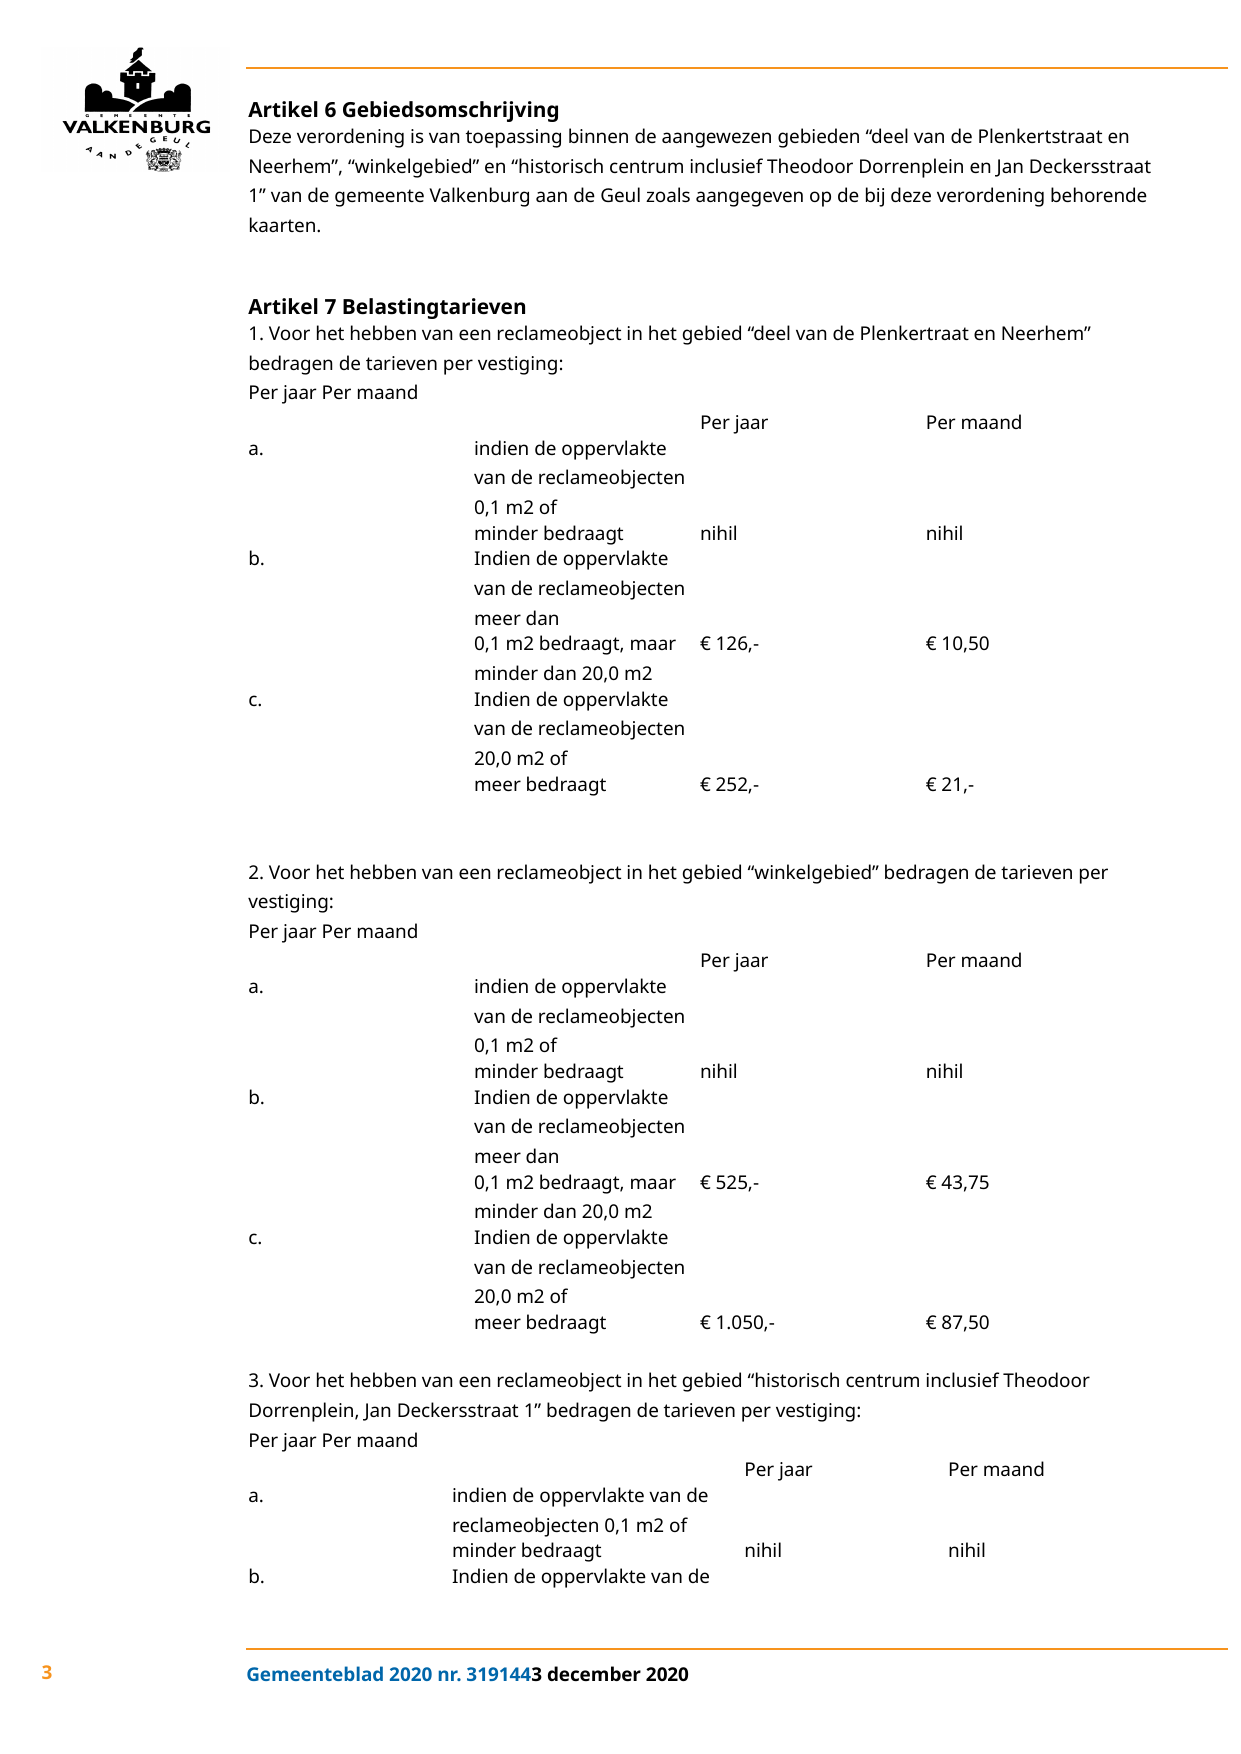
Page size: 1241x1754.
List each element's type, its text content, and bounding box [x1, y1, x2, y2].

table_header Per maand [948, 1457, 1152, 1482]
table_cell c. [248, 686, 474, 771]
table_cell nihil [700, 520, 926, 546]
table_cell indien de oppervlakte van de reclameobjecten 0,1 m2 of [474, 435, 700, 520]
text Artikel 7 Belastingtarieven [248, 292, 1152, 320]
table_cell [744, 1482, 948, 1538]
table_cell Indien de oppervlakte van de reclameobjecten 20,0 m2 of [474, 686, 700, 771]
text Per jaar Per maand [248, 379, 1152, 405]
table_cell nihil [700, 1058, 926, 1084]
table_header [474, 409, 700, 435]
picture [41, 47, 231, 172]
table_cell minder bedraagt [474, 520, 700, 546]
table_cell Indien de oppervlakte van de [452, 1563, 744, 1589]
table_cell Indien de oppervlakte van de reclameobjecten 20,0 m2 of [474, 1224, 700, 1309]
table_cell [926, 974, 1152, 1058]
text 1. Voor het hebben van een reclameobject in het gebied “deel van de Plenkertraat en Neerhem” bedragen de tarieven per vestiging: [248, 320, 1152, 376]
text Per jaar Per maand [248, 1427, 1152, 1453]
table_header [248, 948, 474, 973]
table_header [452, 1457, 744, 1482]
table_cell [700, 974, 926, 1058]
table_cell € 126,- [700, 631, 926, 686]
table_cell [248, 520, 474, 546]
table_cell € 87,50 [926, 1309, 1152, 1335]
table_cell [700, 546, 926, 631]
table_cell [700, 435, 926, 520]
table_cell 0,1 m2 bedraagt, maar minder dan 20,0 m2 [474, 631, 700, 686]
table_cell nihil [926, 1058, 1152, 1084]
table_header Per jaar [700, 409, 926, 435]
table_cell [926, 546, 1152, 631]
table_cell indien de oppervlakte van de reclameobjecten 0,1 m2 of [474, 974, 700, 1058]
table_cell [248, 1169, 474, 1224]
table_cell [948, 1563, 1152, 1589]
table_header Per jaar [700, 948, 926, 973]
text Per jaar Per maand [248, 918, 1152, 944]
table_cell [248, 1538, 452, 1563]
table_header [248, 1457, 452, 1482]
table_cell c. [248, 1224, 474, 1309]
table_cell nihil [948, 1538, 1152, 1563]
table_cell € 1.050,- [700, 1309, 926, 1335]
table_cell [700, 1084, 926, 1169]
table_cell a. [248, 1482, 452, 1538]
table_cell a. [248, 435, 474, 520]
table_cell a. [248, 974, 474, 1058]
table_cell [926, 686, 1152, 771]
text 2. Voor het hebben van een reclameobject in het gebied “winkelgebied” bedragen de tarieven per vestiging: [248, 859, 1152, 914]
text Deze verordening is van toepassing binnen de aangewezen gebieden “deel van de Plenkertstraat en Neerhem”, “winkelgebied” en “historisch centrum inclusief Theodoor Dorrenplein en Jan Deckersstraat 1” van de gemeente Valkenburg aan de Geul zoals aangegeven op de bij deze verordening behorende kaarten. [248, 123, 1152, 238]
table_cell [926, 1224, 1152, 1309]
table_cell [700, 1224, 926, 1309]
table_cell meer bedraagt [474, 771, 700, 796]
table_cell € 525,- [700, 1169, 926, 1224]
table_header Per maand [926, 948, 1152, 973]
text 3. Voor het hebben van een reclameobject in het gebied “historisch centrum inclusief Theodoor Dorrenplein, Jan Deckersstraat 1” bedragen de tarieven per vestiging: [248, 1368, 1152, 1423]
table_cell nihil [744, 1538, 948, 1563]
table_cell Indien de oppervlakte van de reclameobjecten meer dan [474, 1084, 700, 1169]
table_cell [700, 686, 926, 771]
table_cell [744, 1563, 948, 1589]
table_cell [248, 1058, 474, 1084]
table_cell indien de oppervlakte van de reclameobjecten 0,1 m2 of [452, 1482, 744, 1538]
table_cell [248, 631, 474, 686]
table_cell [248, 771, 474, 796]
table_cell meer bedraagt [474, 1309, 700, 1335]
table_cell € 252,- [700, 771, 926, 796]
table_cell b. [248, 546, 474, 631]
table_cell Indien de oppervlakte van de reclameobjecten meer dan [474, 546, 700, 631]
table_header Per jaar [744, 1457, 948, 1482]
table_cell minder bedraagt [474, 1058, 700, 1084]
table_cell [248, 1309, 474, 1335]
table_cell € 21,- [926, 771, 1152, 796]
table_header Per maand [926, 409, 1152, 435]
table_cell [926, 435, 1152, 520]
table_cell [948, 1482, 1152, 1538]
table_cell € 43,75 [926, 1169, 1152, 1224]
table_cell b. [248, 1084, 474, 1169]
table_cell € 10,50 [926, 631, 1152, 686]
table_cell [926, 1084, 1152, 1169]
text Artikel 6 Gebiedsomschrijving [248, 95, 1152, 123]
table_cell 0,1 m2 bedraagt, maar minder dan 20,0 m2 [474, 1169, 700, 1224]
table_cell nihil [926, 520, 1152, 546]
table_cell b. [248, 1563, 452, 1589]
table_header [248, 409, 474, 435]
table_cell minder bedraagt [452, 1538, 744, 1563]
table_header [474, 948, 700, 973]
